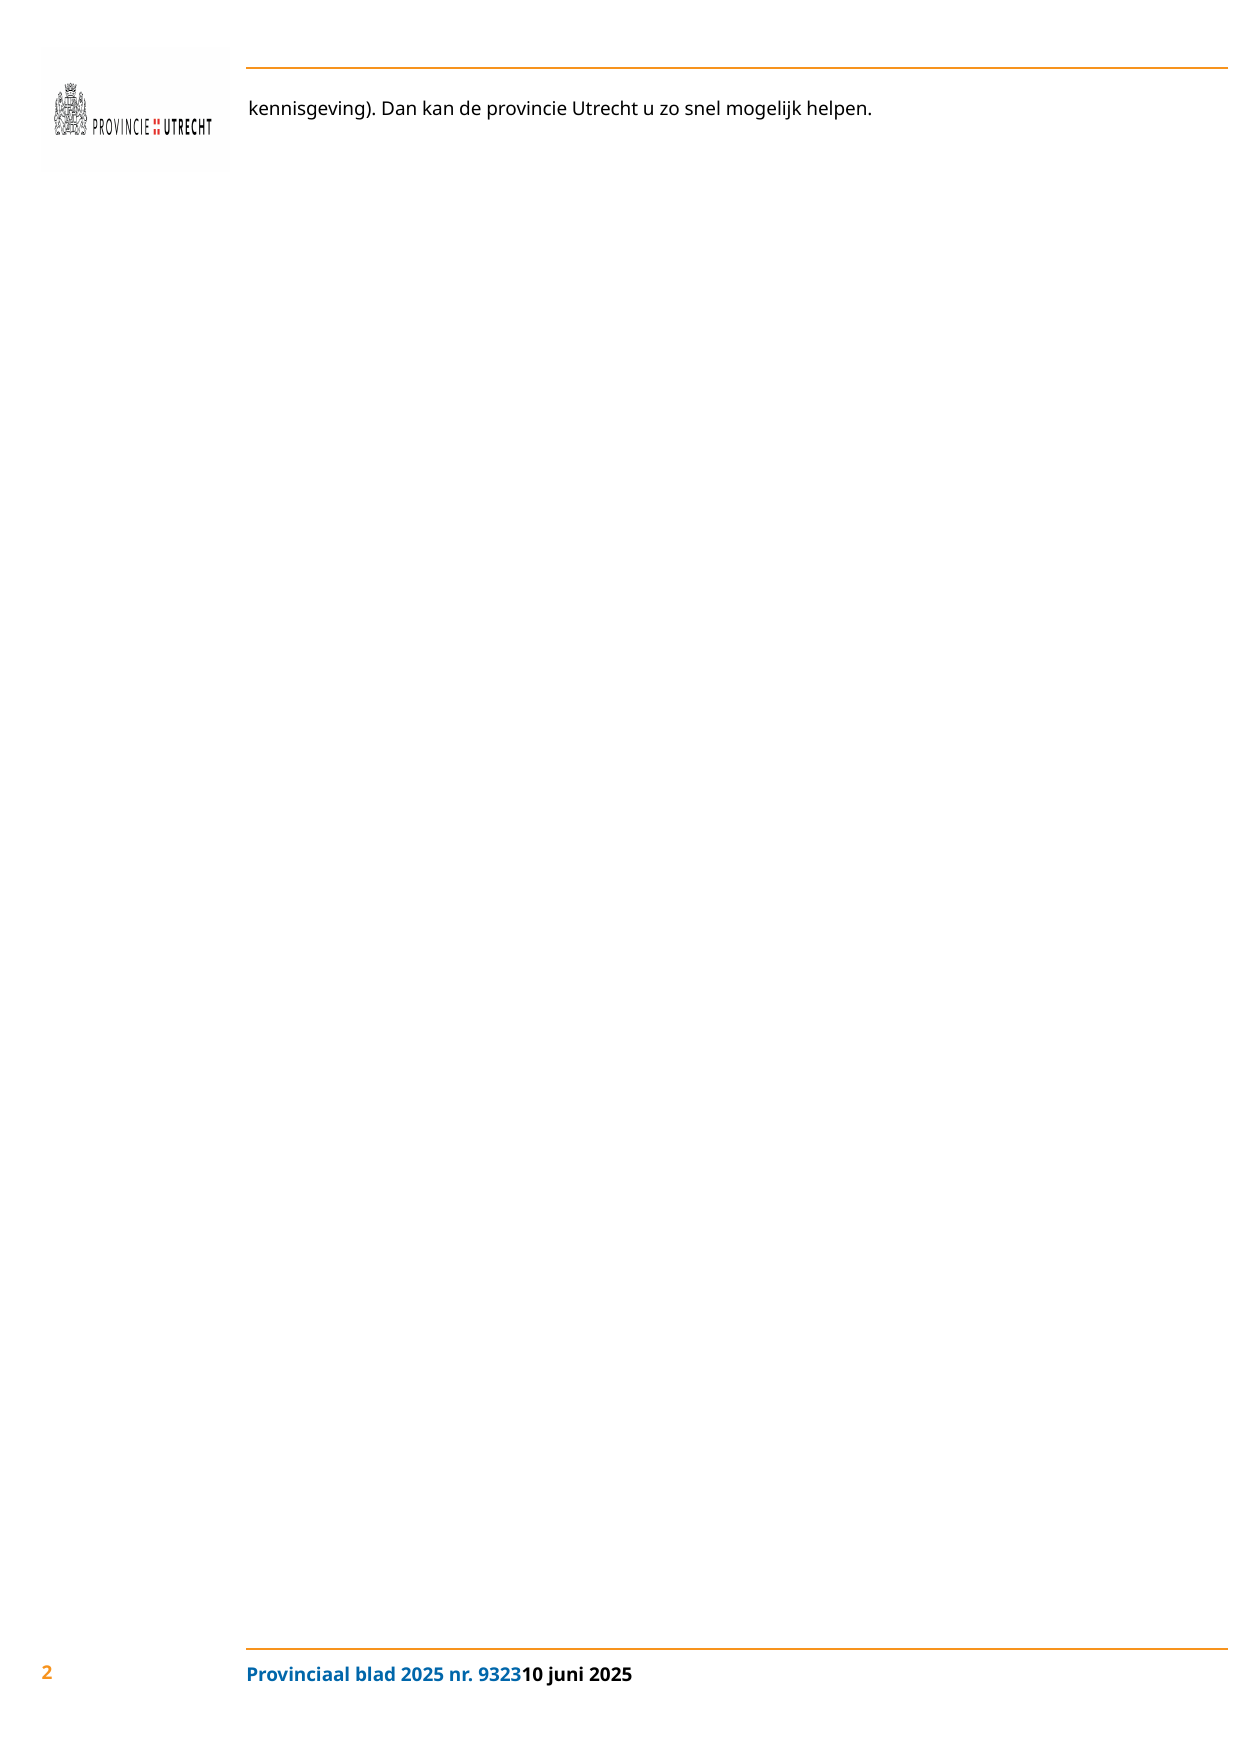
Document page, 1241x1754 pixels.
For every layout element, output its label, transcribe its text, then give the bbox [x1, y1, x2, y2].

picture [41, 47, 231, 172]
text kennisgeving). Dan kan de provincie Utrecht u zo snel mogelijk helpen. [248, 95, 1152, 121]
